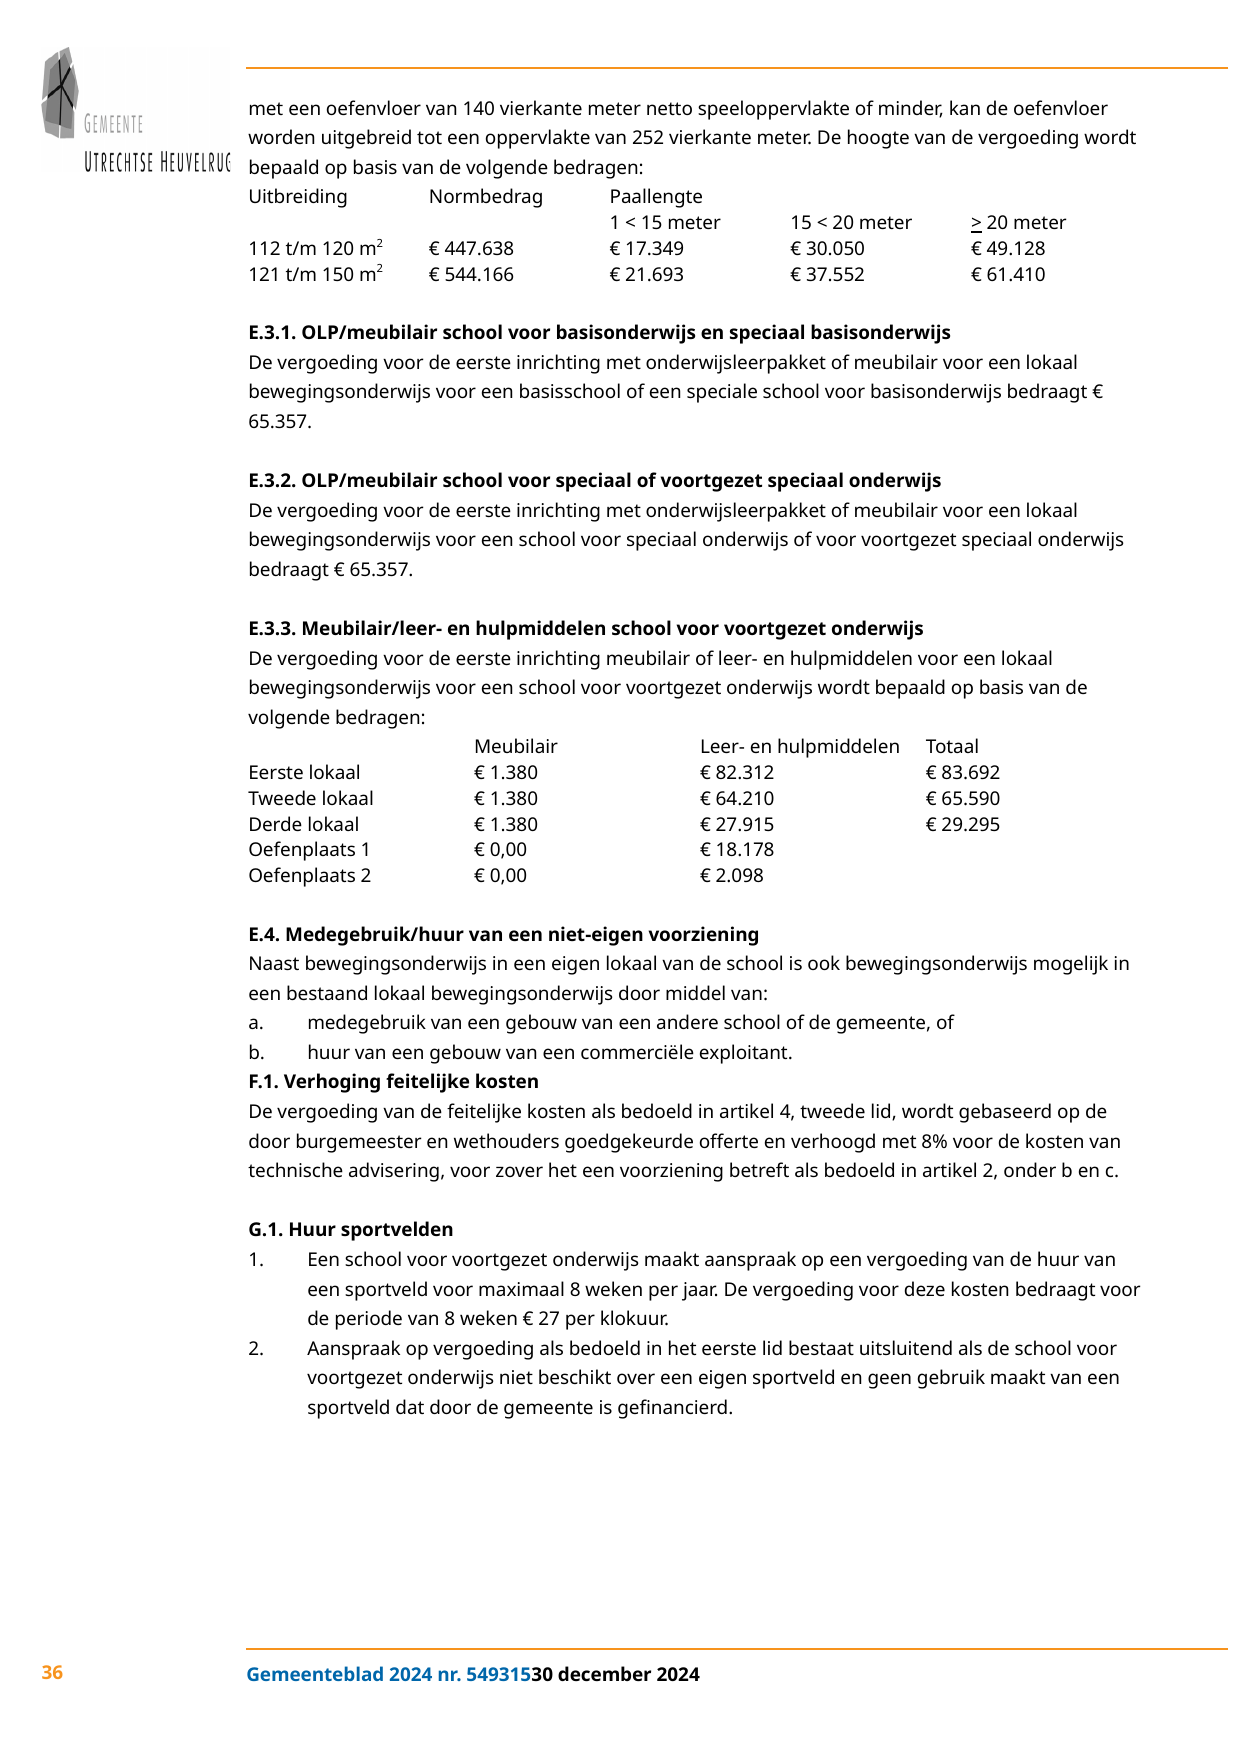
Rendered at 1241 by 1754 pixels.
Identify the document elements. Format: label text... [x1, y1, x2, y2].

text Naast bewegingsonderwijs in een eigen lokaal van de school is ook bewegingsonderwijs mogelijk in een bestaand lokaal bewegingsonderwijs door middel van: [248, 950, 1152, 1006]
table_cell € 27.915 [700, 811, 926, 837]
text E.3.2. OLP/meubilair school voor speciaal of voortgezet speciaal onderwijs [248, 467, 1152, 493]
table_cell Eerste lokaal [248, 759, 474, 785]
table_header Totaal [926, 734, 1152, 759]
text G.1. Huur sportvelden [248, 1217, 1152, 1242]
table_cell Tweede lokaal [248, 785, 474, 811]
text De vergoeding voor de eerste inrichting meubilair of leer- en hulpmiddelen voor een lokaal bewegingsonderwijs voor een school voor voortgezet onderwijs wordt bepaald op basis van de volgende bedragen: [248, 645, 1152, 730]
table_cell € 21.693 [609, 261, 790, 287]
table_cell € 1.380 [474, 785, 700, 811]
table_cell [926, 862, 1152, 888]
table_header Uitbreiding [248, 184, 429, 235]
table_cell € 2.098 [700, 862, 926, 888]
list Een school voor voortgezet onderwijs maakt aanspraak op een vergoeding van de huur van een sportveld voor maximaal 8 weken per jaar. De vergoeding voor deze kosten bedraagt voor de periode van 8 weken € 27 per klokuur. [248, 1246, 1152, 1331]
table_header Normbedrag [429, 184, 609, 235]
table_cell 1 < 15 meter [609, 209, 790, 235]
table_cell Derde lokaal [248, 811, 474, 837]
table_cell € 49.128 [971, 235, 1152, 261]
table_cell € 18.178 [700, 837, 926, 862]
table_cell € 82.312 [700, 759, 926, 785]
table_cell Oefenplaats 1 [248, 837, 474, 862]
table_cell € 64.210 [700, 785, 926, 811]
table_header Paallengte [609, 184, 1152, 209]
table_cell € 0,00 [474, 862, 700, 888]
text F.1. Verhoging feitelijke kosten [248, 1069, 1152, 1094]
table_cell € 61.410 [971, 261, 1152, 287]
table_cell € 29.295 [926, 811, 1152, 837]
table_cell 112 t/m 120 m2 [248, 235, 429, 261]
table_header Leer- en hulpmiddelen [700, 734, 926, 759]
table_cell 121 t/m 150 m2 [248, 261, 429, 287]
table_cell € 37.552 [790, 261, 971, 287]
table_cell € 65.590 [926, 785, 1152, 811]
table_cell € 1.380 [474, 759, 700, 785]
table_cell > 20 meter [971, 209, 1152, 235]
table_cell € 447.638 [429, 235, 609, 261]
text E.3.1. OLP/meubilair school voor basisonderwijs en speciaal basisonderwijs [248, 319, 1152, 345]
table_header [248, 734, 474, 759]
text E.4. Medegebruik/huur van een niet-eigen voorziening [248, 921, 1152, 947]
text E.3.3. Meubilair/leer- en hulpmiddelen school voor voortgezet onderwijs [248, 615, 1152, 641]
text De vergoeding voor de eerste inrichting met onderwijsleerpakket of meubilair voor een lokaal bewegingsonderwijs voor een basisschool of een speciale school voor basisonderwijs bedraagt € 65.357. [248, 349, 1152, 434]
picture [41, 47, 231, 172]
list huur van een gebouw van een commerciële exploitant. [248, 1039, 1152, 1065]
table_cell Oefenplaats 2 [248, 862, 474, 888]
text De vergoeding voor de eerste inrichting met onderwijsleerpakket of meubilair voor een lokaal bewegingsonderwijs voor een school voor speciaal onderwijs of voor voortgezet speciaal onderwijs bedraagt € 65.357. [248, 497, 1152, 582]
table_header Meubilair [474, 734, 700, 759]
table_cell € 0,00 [474, 837, 700, 862]
table_cell € 17.349 [609, 235, 790, 261]
table_cell € 1.380 [474, 811, 700, 837]
list Aanspraak op vergoeding als bedoeld in het eerste lid bestaat uitsluitend als de school voor voortgezet onderwijs niet beschikt over een eigen sportveld en geen gebruik maakt van een sportveld dat door de gemeente is gefinancierd. [248, 1335, 1152, 1420]
table_cell [926, 837, 1152, 862]
table_cell € 544.166 [429, 261, 609, 287]
list medegebruik van een gebouw van een andere school of de gemeente, of [248, 1009, 1152, 1035]
table_cell € 30.050 [790, 235, 971, 261]
table_cell € 83.692 [926, 759, 1152, 785]
text De vergoeding van de feitelijke kosten als bedoeld in artikel 4, tweede lid, wordt gebaseerd op de door burgemeester en wethouders goedgekeurde offerte en verhoogd met 8% voor de kosten van technische advisering, voor zover het een voorziening betreft als bedoeld in artikel 2, onder b en c. [248, 1098, 1152, 1183]
table_cell 15 < 20 meter [790, 209, 971, 235]
text met een oefenvloer van 140 vierkante meter netto speeloppervlakte of minder, kan de oefenvloer worden uitgebreid tot een oppervlakte van 252 vierkante meter. De hoogte van de vergoeding wordt bepaald op basis van de volgende bedragen: [248, 95, 1152, 180]
